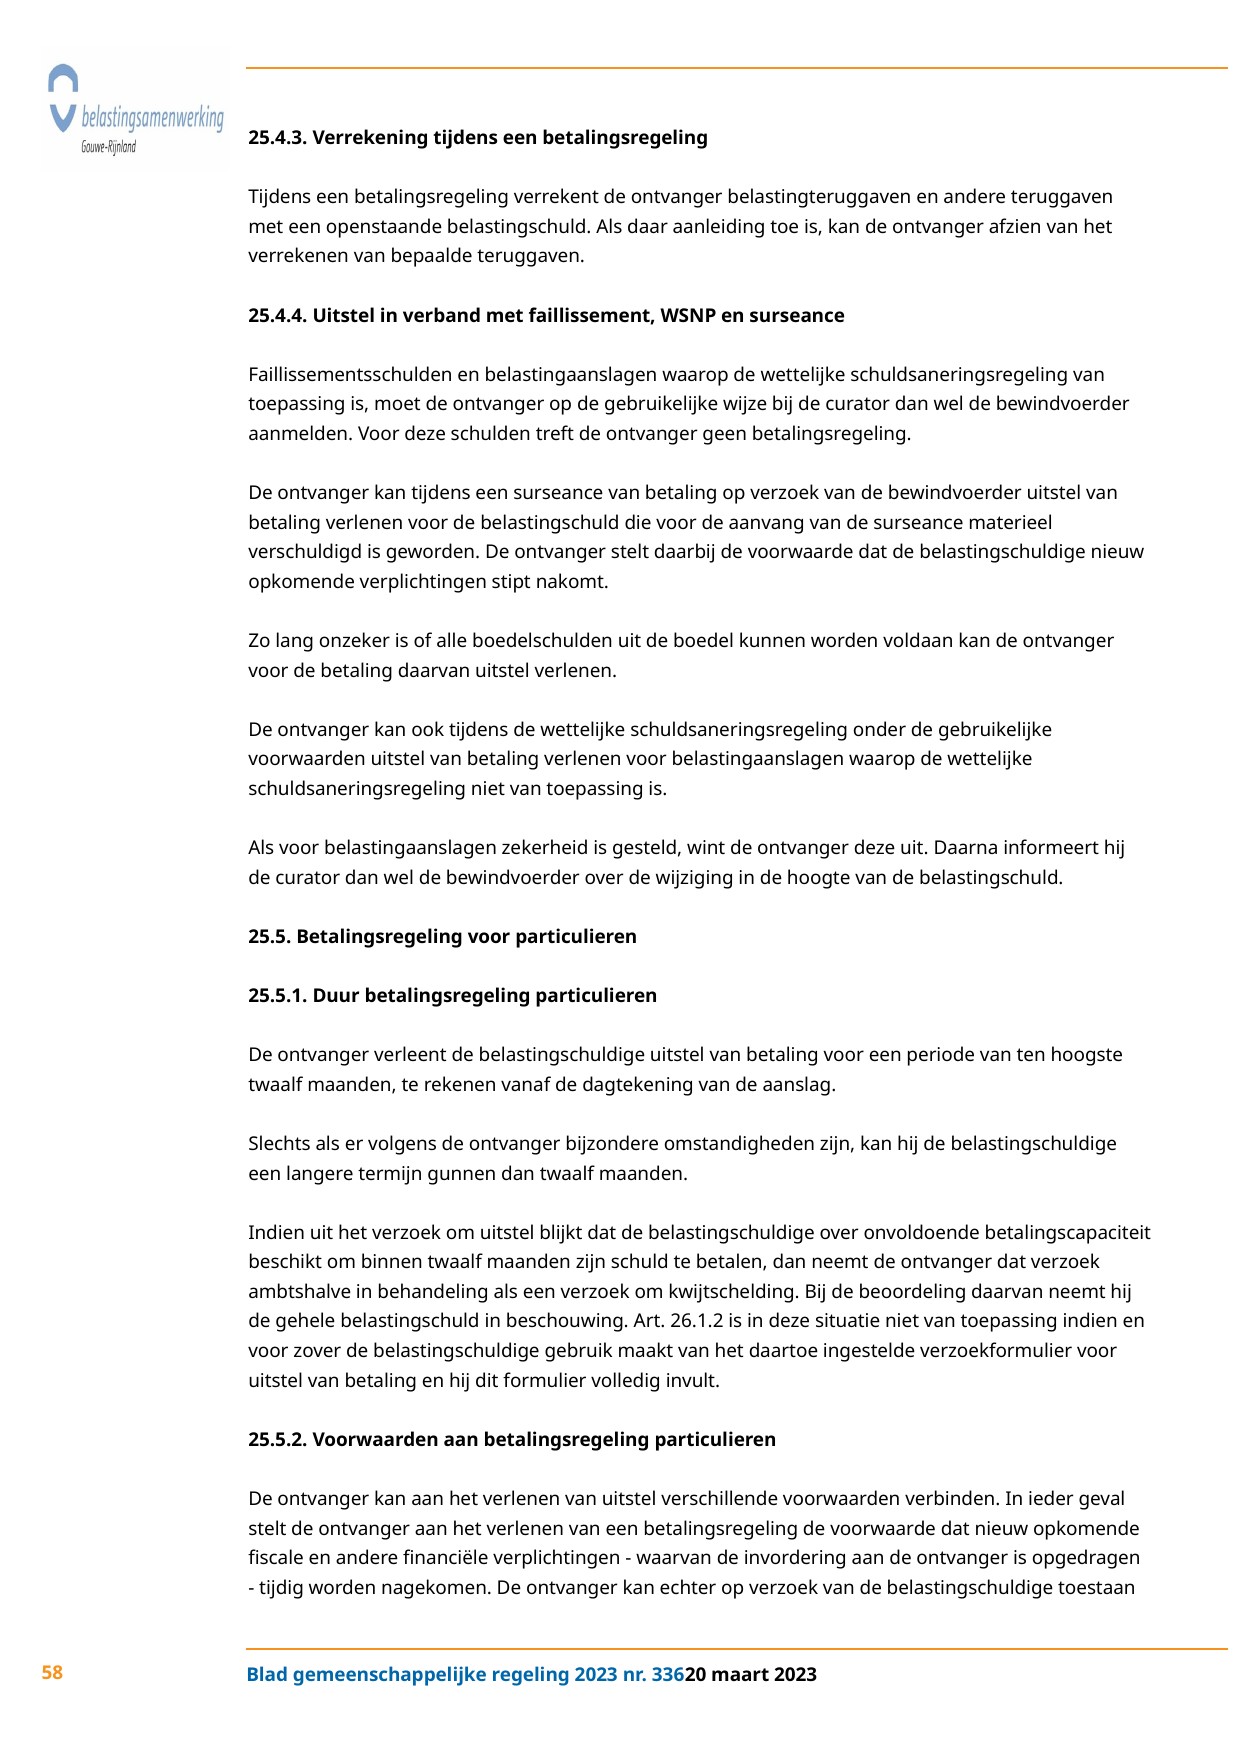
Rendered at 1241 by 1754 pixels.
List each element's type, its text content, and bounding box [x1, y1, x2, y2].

text De ontvanger kan aan het verlenen van uitstel verschillende voorwaarden verbinden. In ieder geval stelt de ontvanger aan het verlenen van een betalingsregeling de voorwaarde dat nieuw opkomende fiscale en andere financiële verplichtingen - waarvan de invordering aan de ontvanger is opgedragen - tijdig worden nagekomen. De ontvanger kan echter op verzoek van de belastingschuldige toestaan [248, 1485, 1152, 1600]
text 25.5.2. Voorwaarden aan betalingsregeling particulieren [248, 1426, 1152, 1452]
text 25.5.1. Duur betalingsregeling particulieren [248, 982, 1152, 1008]
text De ontvanger kan ook tijdens de wettelijke schuldsaneringsregeling onder de gebruikelijke voorwaarden uitstel van betaling verlenen voor belastingaanslagen waarop de wettelijke schuldsaneringsregeling niet van toepassing is. [248, 716, 1152, 801]
picture [41, 47, 231, 172]
text 25.4.4. Uitstel in verband met faillissement, WSNP en surseance [248, 302, 1152, 328]
text Tijdens een betalingsregeling verrekent de ontvanger belastingteruggaven en andere teruggaven met een openstaande belastingschuld. Als daar aanleiding toe is, kan de ontvanger afzien van het verrekenen van bepaalde teruggaven. [248, 183, 1152, 268]
text 25.4.3. Verrekening tijdens een betalingsregeling [248, 124, 1152, 150]
text Als voor belastingaanslagen zekerheid is gesteld, wint de ontvanger deze uit. Daarna informeert hij de curator dan wel de bewindvoerder over de wijziging in de hoogte van de belastingschuld. [248, 834, 1152, 890]
text Zo lang onzeker is of alle boedelschulden uit de boedel kunnen worden voldaan kan de ontvanger voor de betaling daarvan uitstel verlenen. [248, 627, 1152, 683]
text 25.5. Betalingsregeling voor particulieren [248, 923, 1152, 949]
text Faillissementsschulden en belastingaanslagen waarop de wettelijke schuldsaneringsregeling van toepassing is, moet de ontvanger op de gebruikelijke wijze bij de curator dan wel de bewindvoerder aanmelden. Voor deze schulden treft de ontvanger geen betalingsregeling. [248, 361, 1152, 446]
text De ontvanger verleent de belastingschuldige uitstel van betaling voor een periode van ten hoogste twaalf maanden, te rekenen vanaf de dagtekening van de aanslag. [248, 1041, 1152, 1097]
text De ontvanger kan tijdens een surseance van betaling op verzoek van de bewindvoerder uitstel van betaling verlenen voor de belastingschuld die voor de aanvang van de surseance materieel verschuldigd is geworden. De ontvanger stelt daarbij de voorwaarde dat de belastingschuldige nieuw opkomende verplichtingen stipt nakomt. [248, 479, 1152, 594]
text Slechts als er volgens de ontvanger bijzondere omstandigheden zijn, kan hij de belastingschuldige een langere termijn gunnen dan twaalf maanden. [248, 1130, 1152, 1186]
text Indien uit het verzoek om uitstel blijkt dat de belastingschuldige over onvoldoende betalingscapaciteit beschikt om binnen twaalf maanden zijn schuld te betalen, dan neemt de ontvanger dat verzoek ambtshalve in behandeling als een verzoek om kwijtschelding. Bij de beoordeling daarvan neemt hij de gehele belastingschuld in beschouwing. Art. 26.1.2 is in deze situatie niet van toepassing indien en voor zover de belastingschuldige gebruik maakt van het daartoe ingestelde verzoekformulier voor uitstel van betaling en hij dit formulier volledig invult. [248, 1219, 1152, 1393]
